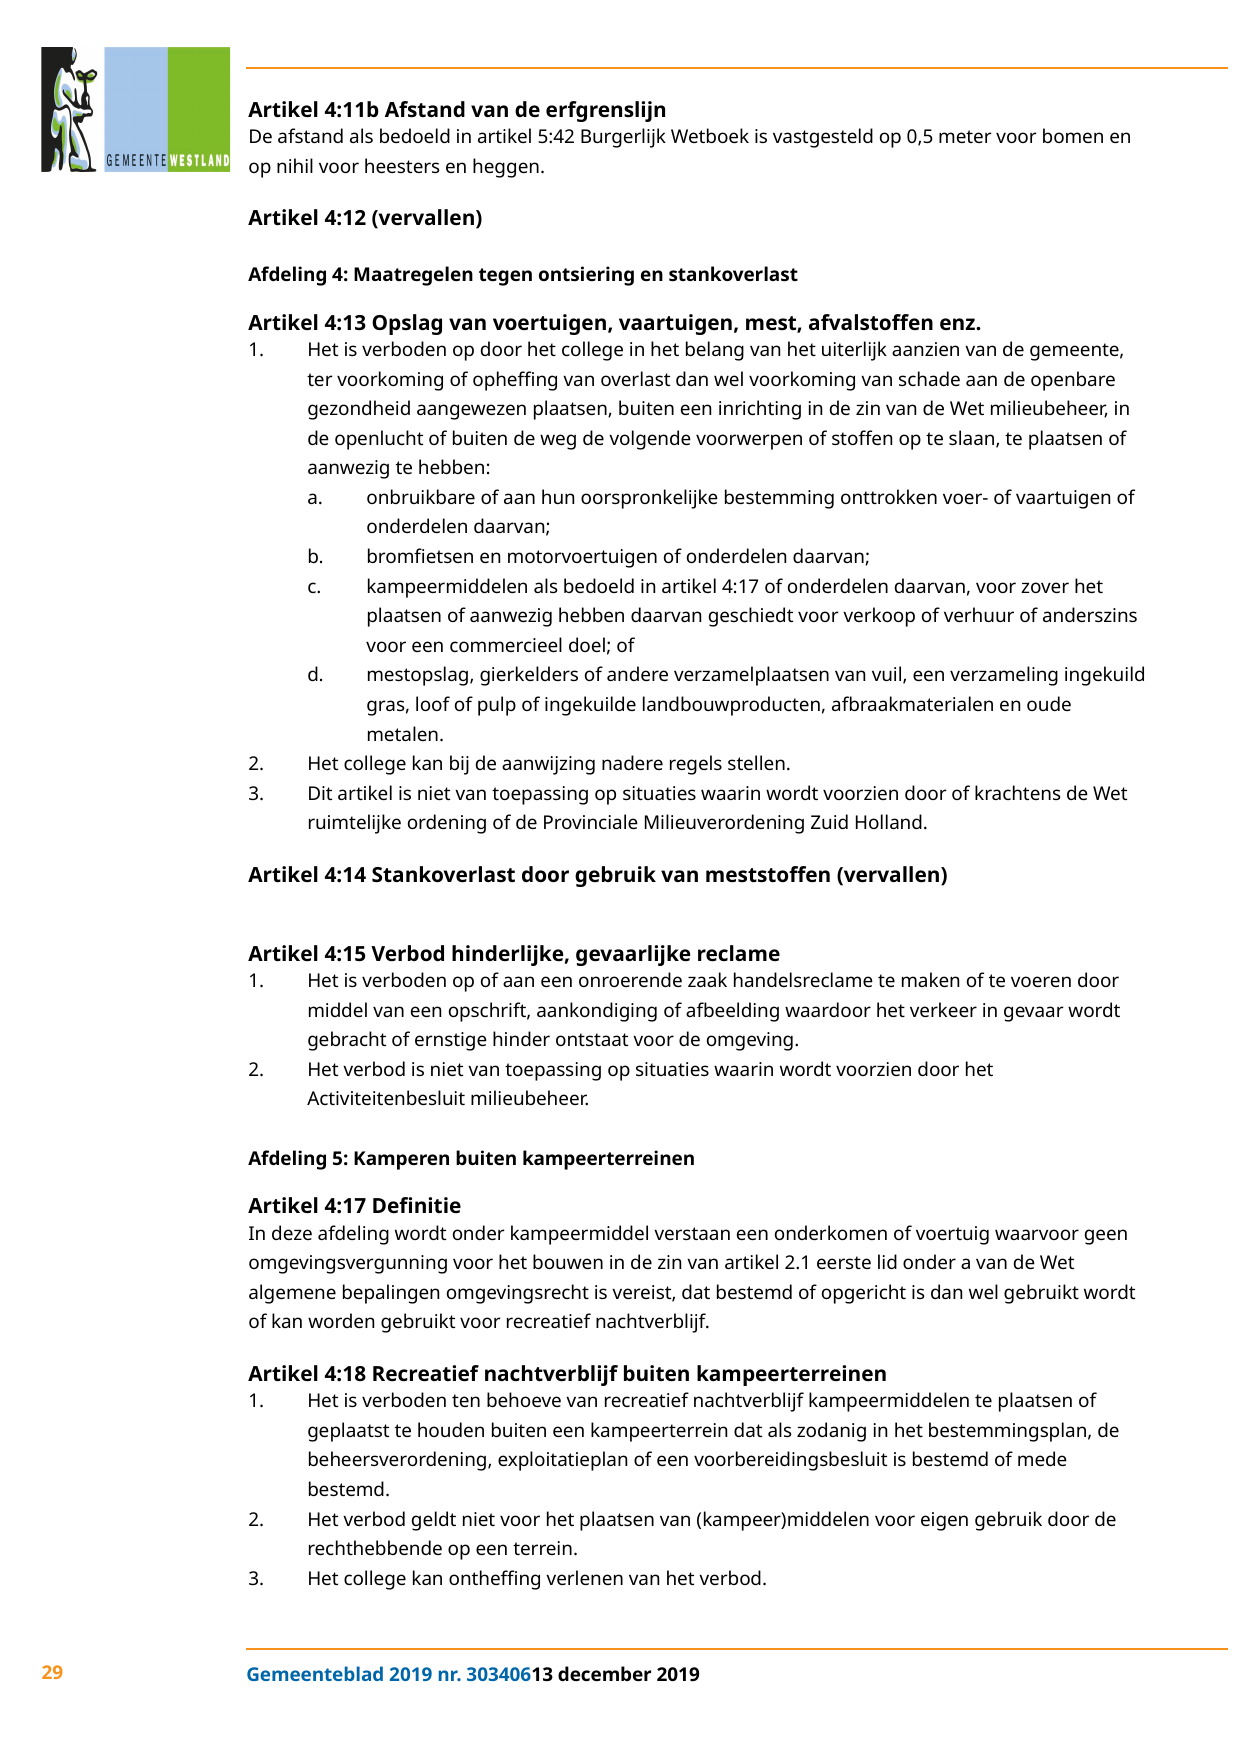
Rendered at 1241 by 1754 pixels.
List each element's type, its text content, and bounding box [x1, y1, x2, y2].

text Artikel 4:15 Verbod hinderlijke, gevaarlijke reclame [248, 939, 1152, 967]
list Het college kan bij de aanwijzing nadere regels stellen. [248, 750, 1152, 776]
list onbruikbare of aan hun oorspronkelijke bestemming onttrokken voer- of vaartuigen of onderdelen daarvan; [307, 484, 1152, 539]
text Artikel 4:13 Opslag van voertuigen, vaartuigen, mest, afvalstoffen enz. [248, 308, 1152, 336]
text Artikel 4:11b Afstand van de erfgrenslijn [248, 95, 1152, 123]
picture [41, 47, 231, 172]
text Artikel 4:17 Definitie [248, 1191, 1152, 1220]
list Het is verboden op door het college in het belang van het uiterlijk aanzien van de gemeente, ter voorkoming of opheffing van overlast dan wel voorkoming van schade aan de openbare gezondheid aangewezen plaatsen, buiten een inrichting in de zin van de Wet milieubeheer, in de openlucht of buiten de weg de volgende voorwerpen of stoffen op te slaan, te plaatsen of aanwezig te hebben: [248, 336, 1152, 480]
text In deze afdeling wordt onder kampeermiddel verstaan een onderkomen of voertuig waarvoor geen omgevingsvergunning voor het bouwen in de zin van artikel 2.1 eerste lid onder a van de Wet algemene bepalingen omgevingsrecht is vereist, dat bestemd of opgericht is dan wel gebruikt wordt of kan worden gebruikt voor recreatief nachtverblijf. [248, 1220, 1152, 1334]
text Afdeling 5: Kamperen buiten kampeerterreinen [248, 1145, 1152, 1171]
text Artikel 4:14 Stankoverlast door gebruik van meststoffen (vervallen) [248, 860, 1152, 888]
text Artikel 4:18 Recreatief nachtverblijf buiten kampeerterreinen [248, 1359, 1152, 1387]
list kampeermiddelen als bedoeld in artikel 4:17 of onderdelen daarvan, voor zover het plaatsen of aanwezig hebben daarvan geschiedt voor verkoop of verhuur of anderszins voor een commercieel doel; of [307, 573, 1152, 658]
list Het is verboden op of aan een onroerende zaak handelsreclame te maken of te voeren door middel van een opschrift, aankondiging of afbeelding waardoor het verkeer in gevaar wordt gebracht of ernstige hinder ontstaat voor de omgeving. [248, 967, 1152, 1052]
text De afstand als bedoeld in artikel 5:42 Burgerlijk Wetboek is vastgesteld op 0,5 meter voor bomen en op nihil voor heesters en heggen. [248, 123, 1152, 178]
list Het verbod is niet van toepassing op situaties waarin wordt voorzien door het Activiteitenbesluit milieubeheer. [248, 1056, 1152, 1111]
list mestopslag, gierkelders of andere verzamelplaatsen van vuil, een verzameling ingekuild gras, loof of pulp of ingekuilde landbouwproducten, afbraakmaterialen en oude metalen. [307, 662, 1152, 747]
text Afdeling 4: Maatregelen tegen ontsiering en stankoverlast [248, 261, 1152, 287]
list Het is verboden ten behoeve van recreatief nachtverblijf kampeermiddelen te plaatsen of geplaatst te houden buiten een kampeerterrein dat als zodanig in het bestemmingsplan, de beheersverordening, exploitatieplan of een voorbereidingsbesluit is bestemd of mede bestemd. [248, 1387, 1152, 1502]
list Dit artikel is niet van toepassing op situaties waarin wordt voorzien door of krachtens de Wet ruimtelijke ordening of de Provinciale Milieuverordening Zuid Holland. [248, 780, 1152, 835]
list Het college kan ontheffing verlenen van het verbod. [248, 1565, 1152, 1591]
list Het verbod geldt niet voor het plaatsen van (kampeer)middelen voor eigen gebruik door de rechthebbende op een terrein. [248, 1506, 1152, 1561]
list bromfietsen en motorvoertuigen of onderdelen daarvan; [307, 543, 1152, 569]
text Artikel 4:12 (vervallen) [248, 203, 1152, 232]
